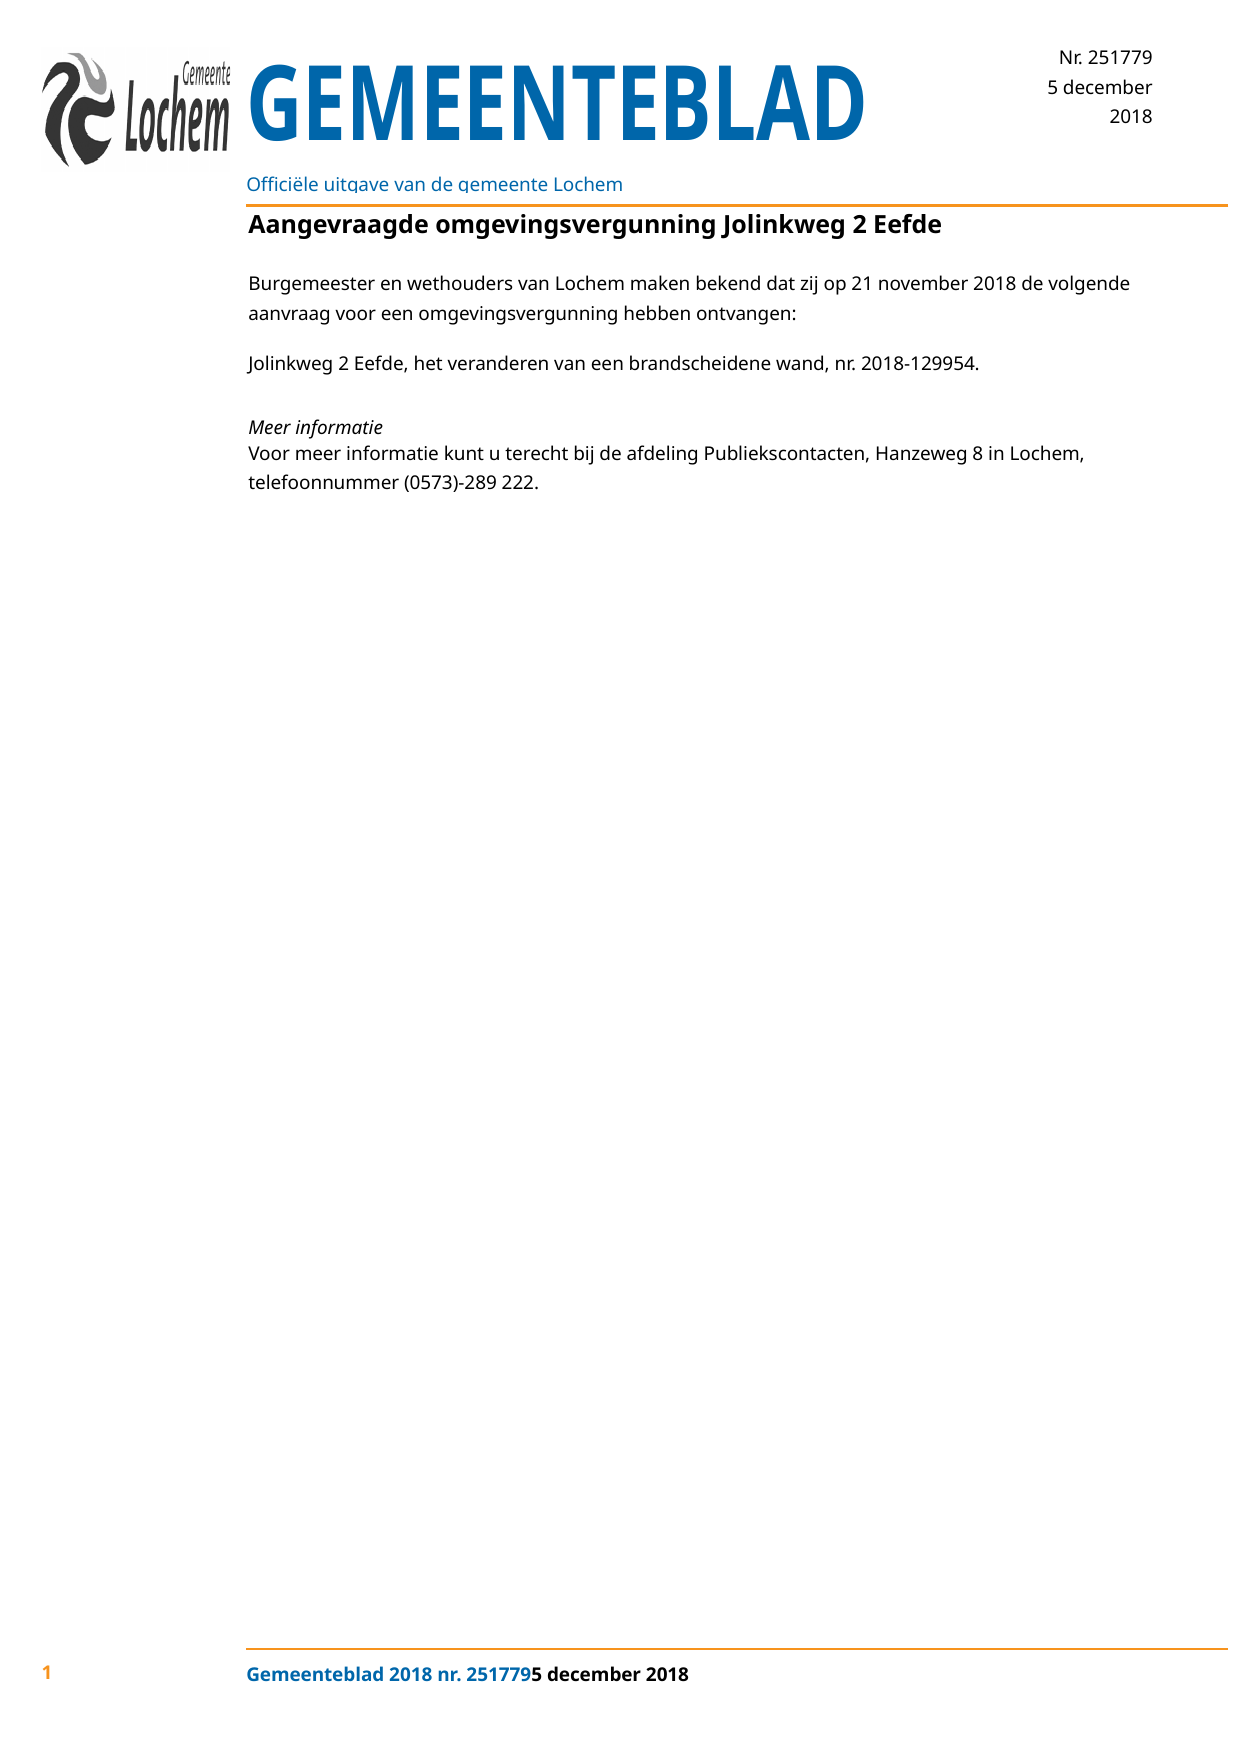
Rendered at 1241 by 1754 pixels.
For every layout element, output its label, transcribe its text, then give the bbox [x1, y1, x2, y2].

text Voor meer informatie kunt u terecht bij de afdeling Publiekscontacten, Hanzeweg 8 in Lochem, telefoonnummer (0573)-289 222. [248, 440, 1152, 495]
picture [41, 47, 231, 172]
text Burgemeester en wethouders van Lochem maken bekend dat zij op 21 november 2018 de volgende aanvraag voor een omgevingsvergunning hebben ontvangen: [248, 270, 1152, 326]
text Meer informatie [248, 414, 1152, 440]
text Aangevraagde omgevingsvergunning Jolinkweg 2 Eefde [248, 207, 1152, 241]
text Jolinkweg 2 Eefde, het veranderen van een brandscheidene wand, nr. 2018-129954. [248, 350, 1152, 376]
